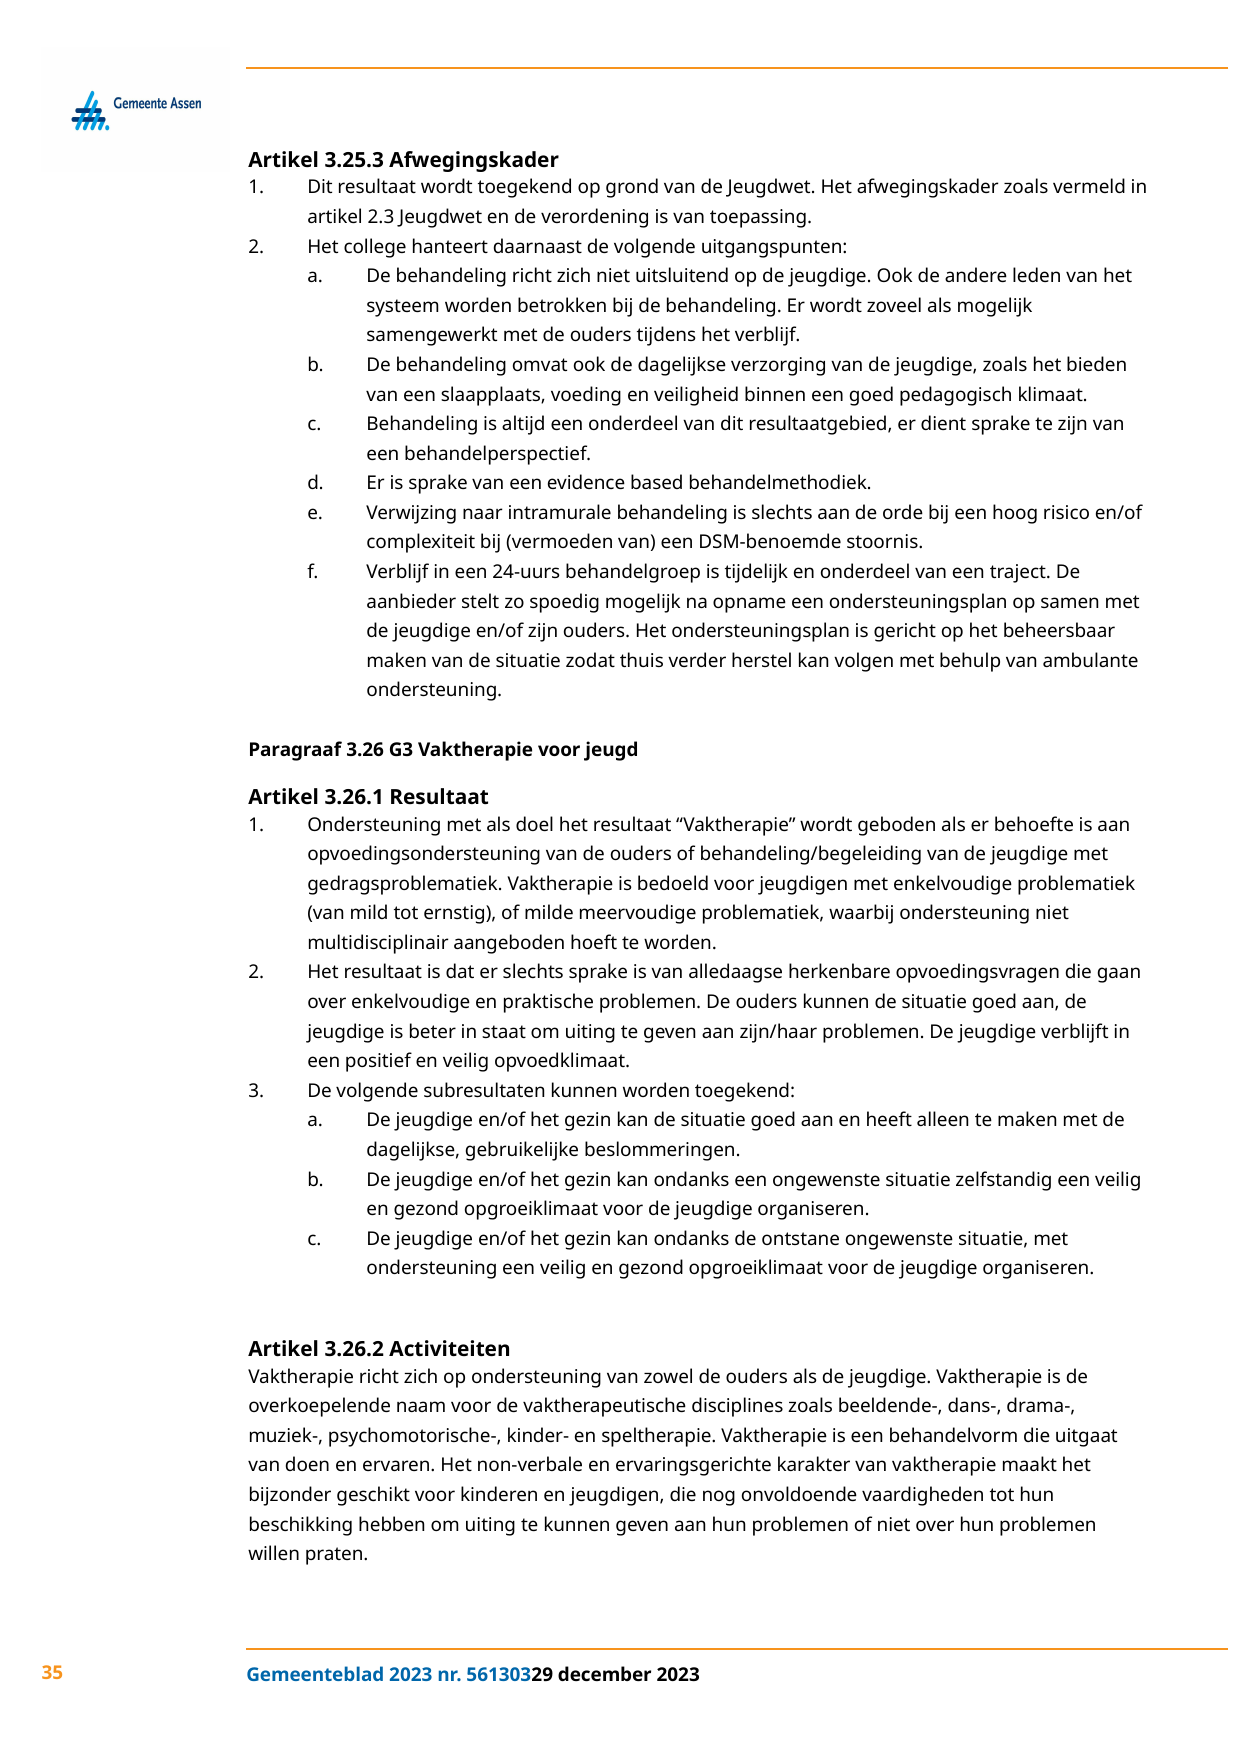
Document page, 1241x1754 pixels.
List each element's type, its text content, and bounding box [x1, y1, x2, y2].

list De behandeling richt zich niet uitsluitend op de jeugdige. Ook de andere leden van het systeem worden betrokken bij de behandeling. Er wordt zoveel als mogelijk samengewerkt met de ouders tijdens het verblijf. [307, 262, 1152, 347]
text Artikel 3.25.3 Afwegingskader [248, 145, 1152, 174]
list Er is sprake van een evidence based behandelmethodiek. [307, 469, 1152, 495]
text Artikel 3.26.2 Activiteiten [248, 1334, 1152, 1363]
list De volgende subresultaten kunnen worden toegekend: [248, 1077, 1152, 1103]
picture [41, 47, 231, 172]
list Het college hanteert daarnaast de volgende uitgangspunten: [248, 233, 1152, 258]
list Dit resultaat wordt toegekend op grond van de Jeugdwet. Het afwegingskader zoals vermeld in artikel 2.3 Jeugdwet en de verordening is van toepassing. [248, 174, 1152, 229]
list De jeugdige en/of het gezin kan ondanks een ongewenste situatie zelfstandig een veilig en gezond opgroeiklimaat voor de jeugdige organiseren. [307, 1166, 1152, 1221]
list Ondersteuning met als doel het resultaat “Vaktherapie” wordt geboden als er behoefte is aan opvoedingsondersteuning van de ouders of behandeling/begeleiding van de jeugdige met gedragsproblematiek. Vaktherapie is bedoeld voor jeugdigen met enkelvoudige problematiek (van mild tot ernstig), of milde meervoudige problematiek, waarbij ondersteuning niet multidisciplinair aangeboden hoeft te worden. [248, 811, 1152, 955]
list Verblijf in een 24-uurs behandelgroep is tijdelijk en onderdeel van een traject. De aanbieder stelt zo spoedig mogelijk na opname een ondersteuningsplan op samen met de jeugdige en/of zijn ouders. Het ondersteuningsplan is gericht op het beheersbaar maken van de situatie zodat thuis verder herstel kan volgen met behulp van ambulante ondersteuning. [307, 558, 1152, 702]
text Artikel 3.26.1 Resultaat [248, 782, 1152, 811]
list Verwijzing naar intramurale behandeling is slechts aan de orde bij een hoog risico en/of complexiteit bij (vermoeden van) een DSM-benoemde stoornis. [307, 499, 1152, 554]
list De jeugdige en/of het gezin kan ondanks de ontstane ongewenste situatie, met ondersteuning een veilig en gezond opgroeiklimaat voor de jeugdige organiseren. [307, 1225, 1152, 1280]
list De jeugdige en/of het gezin kan de situatie goed aan en heeft alleen te maken met de dagelijkse, gebruikelijke beslommeringen. [307, 1107, 1152, 1162]
list Behandeling is altijd een onderdeel van dit resultaatgebied, er dient sprake te zijn van een behandelperspectief. [307, 410, 1152, 466]
list De behandeling omvat ook de dagelijkse verzorging van de jeugdige, zoals het bieden van een slaapplaats, voeding en veiligheid binnen een goed pedagogisch klimaat. [307, 351, 1152, 406]
list Het resultaat is dat er slechts sprake is van alledaagse herkenbare opvoedingsvragen die gaan over enkelvoudige en praktische problemen. De ouders kunnen de situatie goed aan, de jeugdige is beter in staat om uiting te geven aan zijn/haar problemen. De jeugdige verblijft in een positief en veilig opvoedklimaat. [248, 959, 1152, 1073]
text Paragraaf 3.26 G3 Vaktherapie voor jeugd [248, 736, 1152, 761]
text Vaktherapie richt zich op ondersteuning van zowel de ouders als de jeugdige. Vaktherapie is de overkoepelende naam voor de vaktherapeutische disciplines zoals beeldende-, dans-, drama-, muziek-, psychomotorische-, kinder- en speltherapie. Vaktherapie is een behandelvorm die uitgaat van doen en ervaren. Het non-verbale en ervaringsgerichte karakter van vaktherapie maakt het bijzonder geschikt voor kinderen en jeugdigen, die nog onvoldoende vaardigheden tot hun beschikking hebben om uiting te kunnen geven aan hun problemen of niet over hun problemen willen praten. [248, 1363, 1152, 1566]
